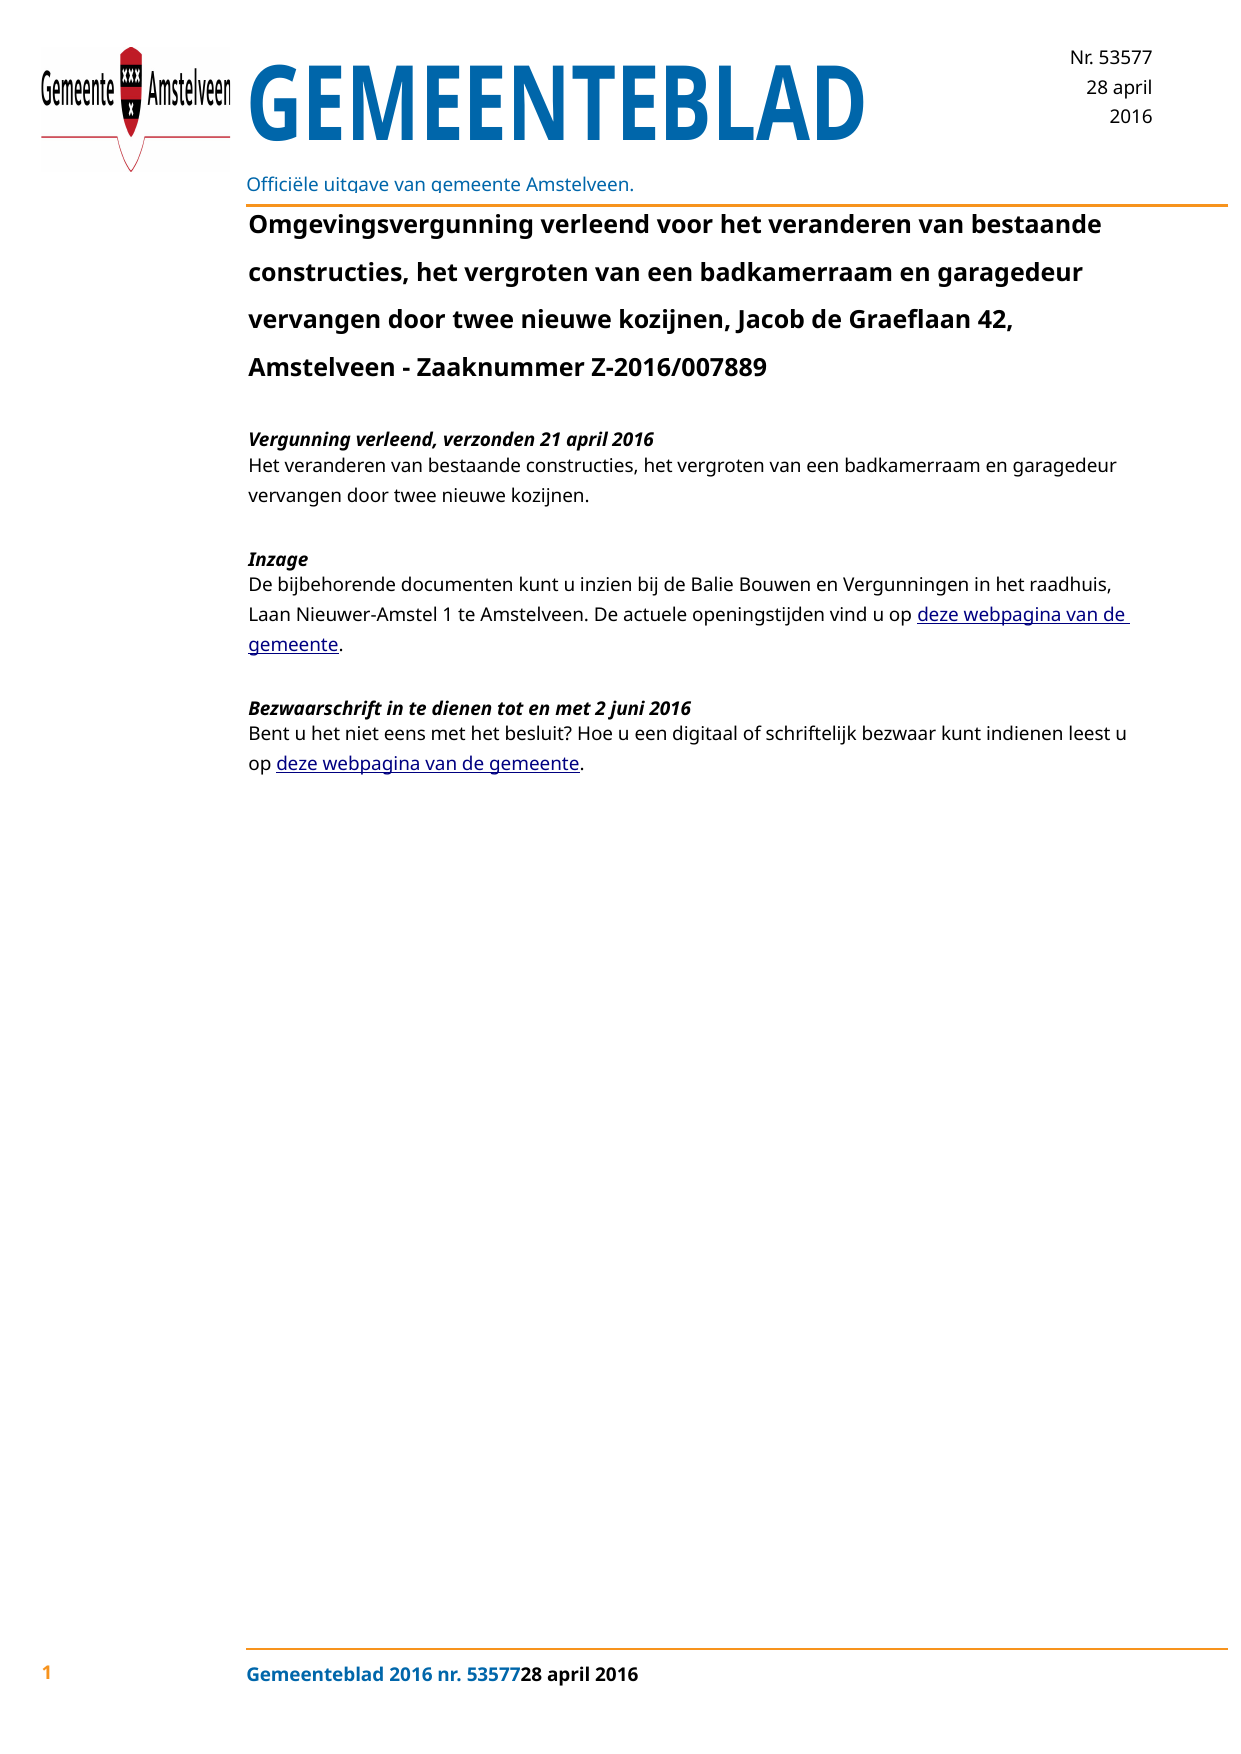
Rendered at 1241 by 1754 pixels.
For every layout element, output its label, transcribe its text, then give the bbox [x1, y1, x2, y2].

text Vergunning verleend, verzonden 21 april 2016 [248, 427, 1152, 452]
text Inzage [248, 546, 1152, 572]
text Bezwaarschrift in te dienen tot en met 2 juni 2016 [248, 695, 1152, 721]
text Omgevingsvergunning verleend voor het veranderen van bestaande constructies, het vergroten van een badkamerraam en garagedeur vervangen door twee nieuwe kozijnen, Jacob de Graeflaan 42, Amstelveen - Zaaknummer Z-2016/007889 [248, 207, 1152, 384]
text Het veranderen van bestaande constructies, het vergroten van een badkamerraam en garagedeur vervangen door twee nieuwe kozijnen. [248, 452, 1152, 508]
picture [41, 47, 231, 172]
text Bent u het niet eens met het besluit? Hoe u een digitaal of schriftelijk bezwaar kunt indienen leest u op deze webpagina van de gemeente. [248, 721, 1152, 776]
text De bijbehorende documenten kunt u inzien bij de Balie Bouwen en Vergunningen in het raadhuis, Laan Nieuwer-Amstel 1 te Amstelveen. De actuele openingstijden vind u op deze webpagina van de gemeente. [248, 572, 1152, 657]
